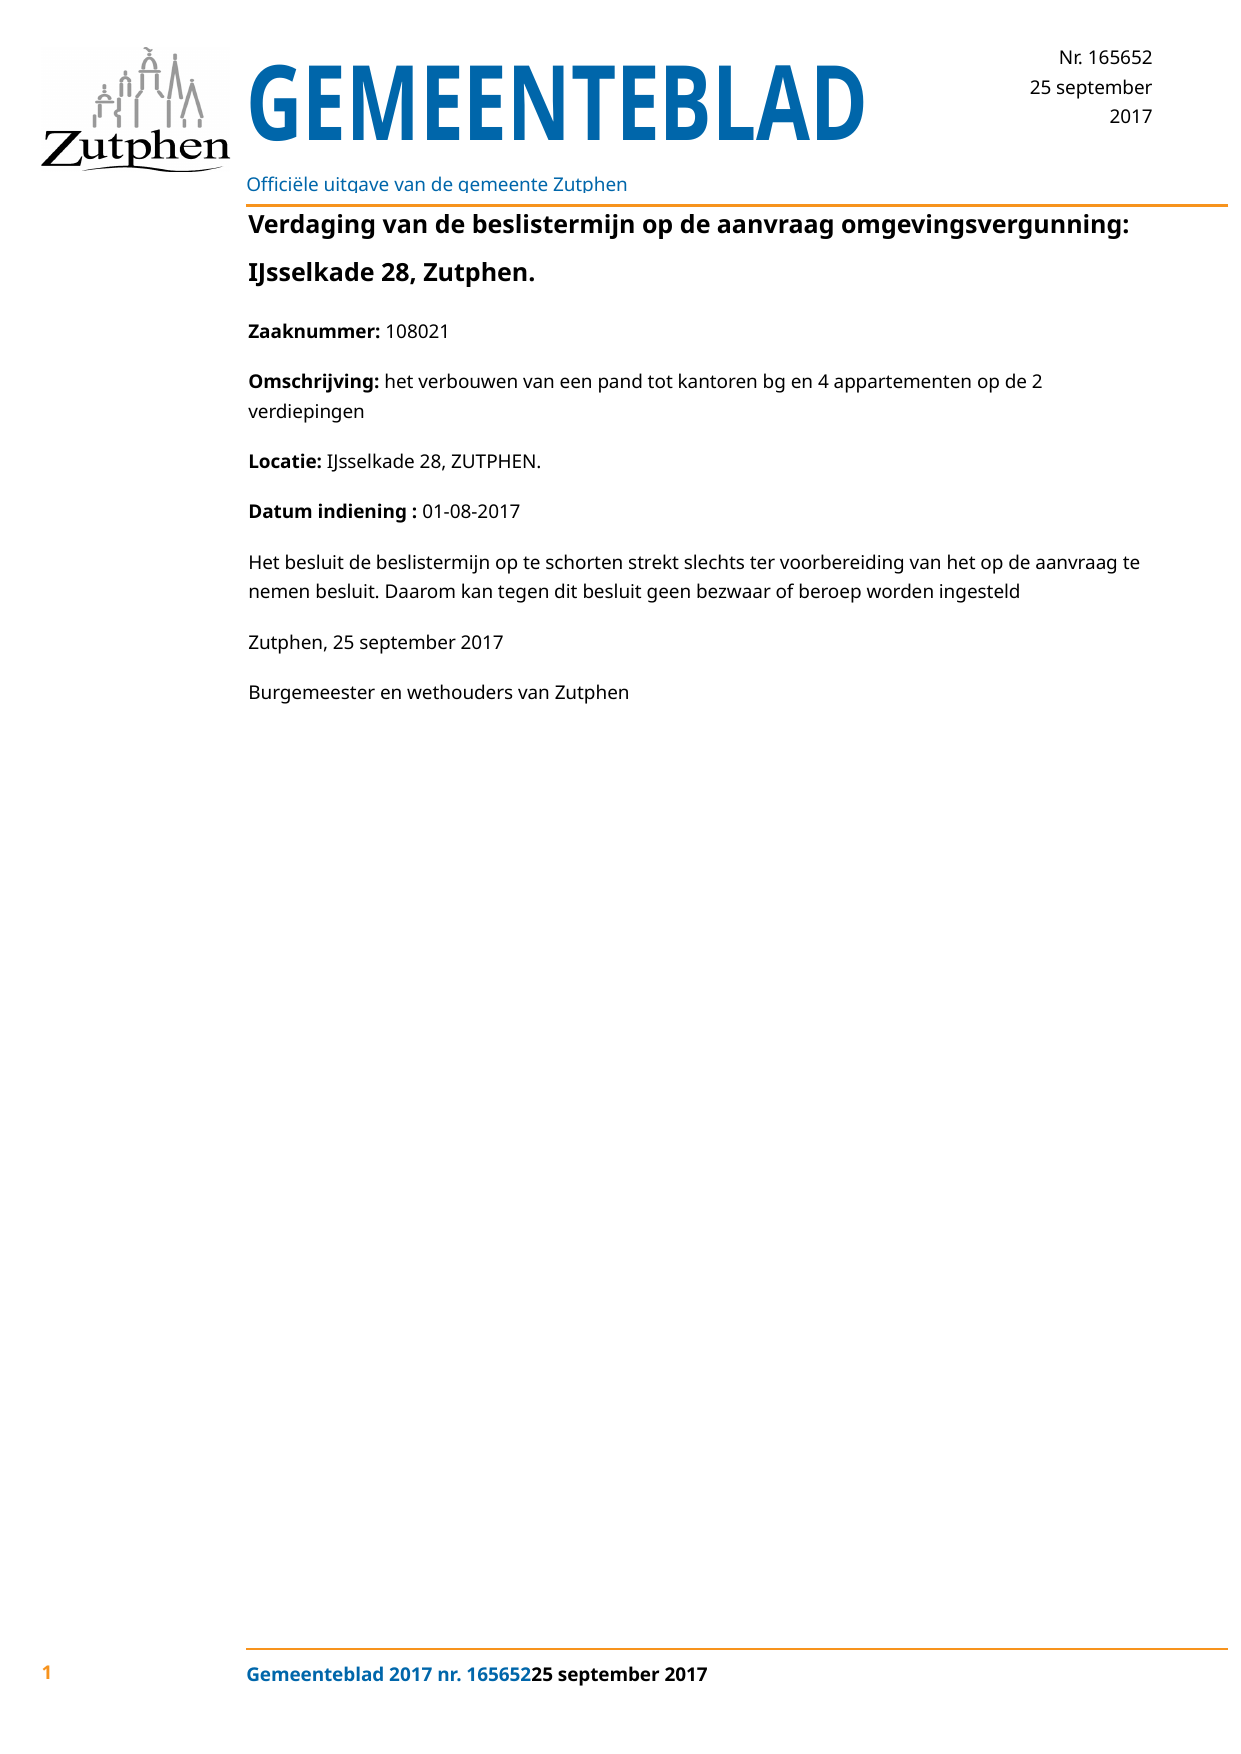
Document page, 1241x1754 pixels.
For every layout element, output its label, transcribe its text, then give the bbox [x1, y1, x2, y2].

text Locatie: IJsselkade 28, ZUTPHEN. [248, 448, 1152, 474]
text Het besluit de beslistermijn op te schorten strekt slechts ter voorbereiding van het op de aanvraag te nemen besluit. Daarom kan tegen dit besluit geen bezwaar of beroep worden ingesteld [248, 549, 1152, 604]
text Zaaknummer: 108021 [248, 318, 1152, 344]
text Datum indiening : 01-08-2017 [248, 499, 1152, 524]
text Zutphen, 25 september 2017 [248, 629, 1152, 655]
text Omschrijving: het verbouwen van een pand tot kantoren bg en 4 appartementen op de 2 verdiepingen [248, 368, 1152, 424]
text Verdaging van de beslistermijn op de aanvraag omgevingsvergunning: IJsselkade 28, Zutphen. [248, 207, 1152, 288]
picture [41, 47, 231, 172]
text Burgemeester en wethouders van Zutphen [248, 679, 1152, 705]
